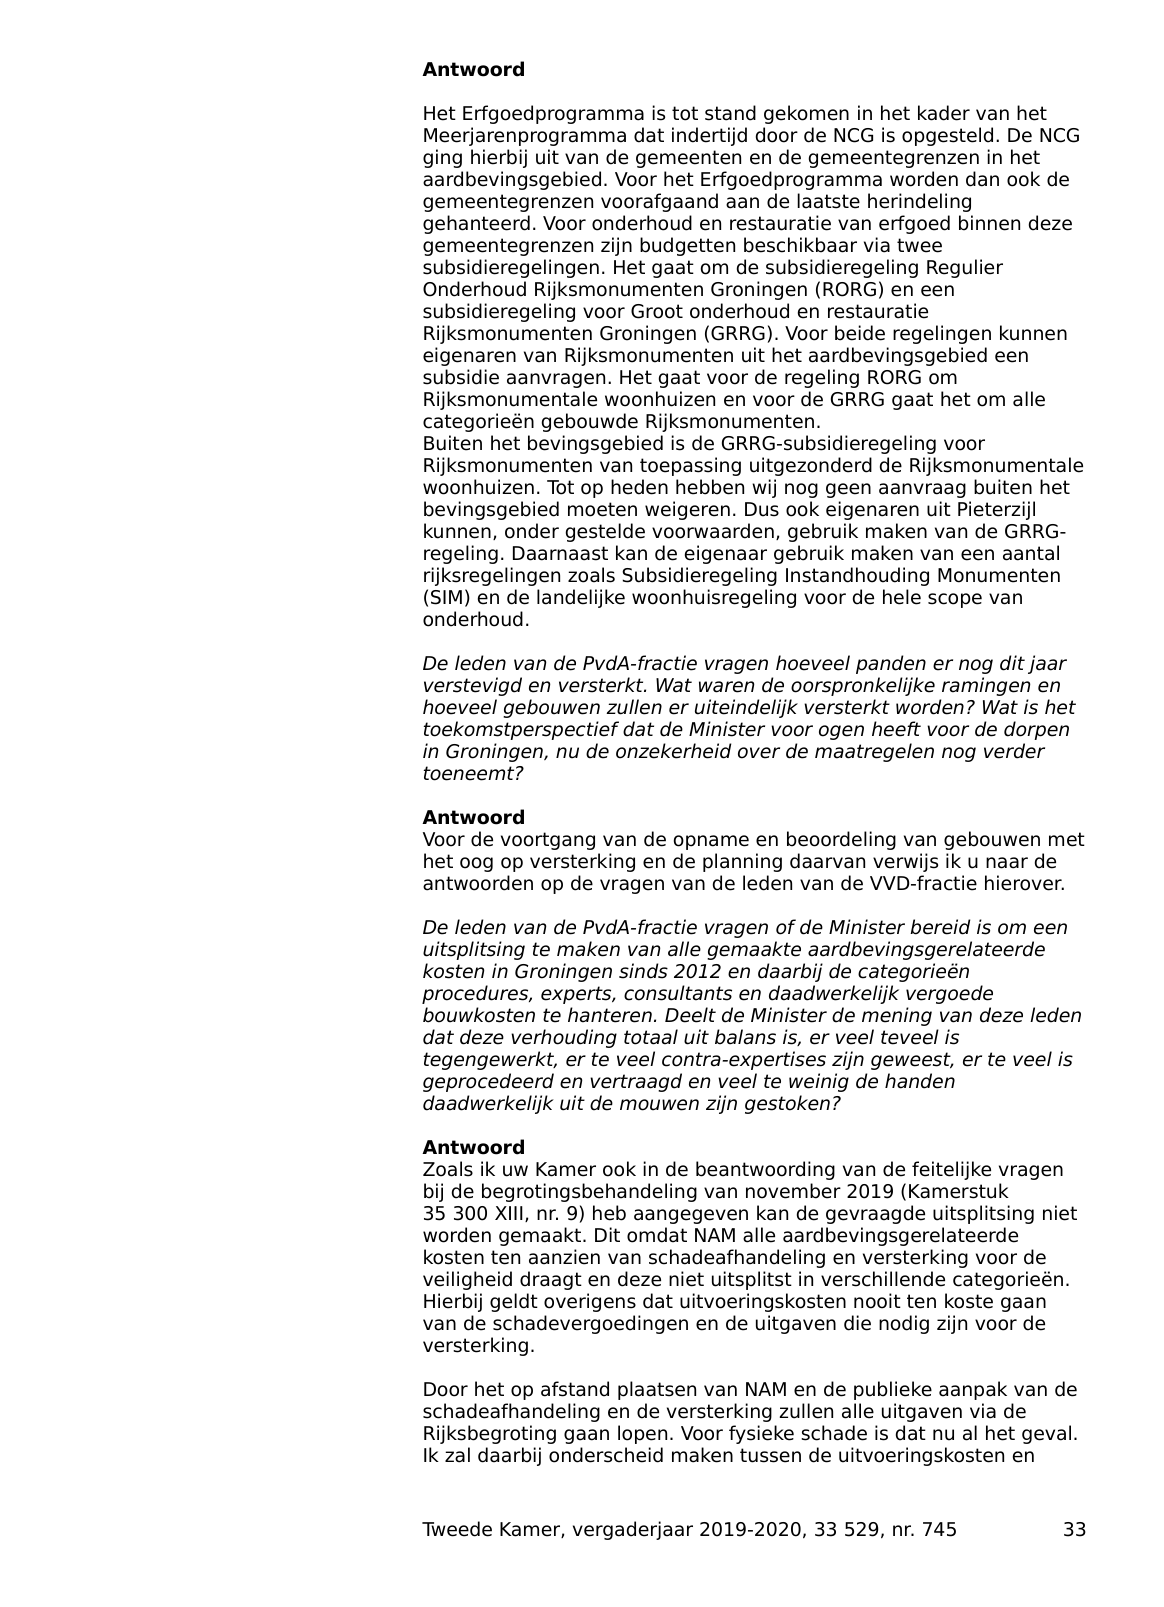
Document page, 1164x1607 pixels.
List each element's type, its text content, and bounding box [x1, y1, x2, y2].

subtitle Antwoord [422, 807, 1087, 829]
text Het Erfgoedprogramma is tot stand gekomen in het kader van het Meerjarenprogramma dat indertijd door de NCG is opgesteld. De NCG ging hierbij uit van de gemeenten en de gemeentegrenzen in het aardbevingsgebied. Voor het Erfgoedprogramma worden dan ook de gemeentegrenzen voorafgaand aan de laatste herindeling gehanteerd. Voor onderhoud en restauratie van erfgoed binnen deze gemeentegrenzen zijn budgetten beschikbaar via twee subsidieregelingen. Het gaat om de subsidieregeling Regulier Onderhoud Rijksmonumenten Groningen (RORG) en een subsidieregeling voor Groot onderhoud en restauratie Rijksmonumenten Groningen (GRRG). Voor beide regelingen kunnen eigenaren van Rijksmonumenten uit het aardbevingsgebied een subsidie aanvragen. Het gaat voor de regeling RORG om Rijksmonumentale woonhuizen en voor de GRRG gaat het om alle categorieën gebouwde Rijksmonumenten. [422, 103, 1087, 433]
text Door het op afstand plaatsen van NAM en de publieke aanpak van de schadeafhandeling en de versterking zullen alle uitgaven via de Rijksbegroting gaan lopen. Voor fysieke schade is dat nu al het geval. Ik zal daarbij onderscheid maken tussen de uitvoeringskosten en [422, 1379, 1087, 1467]
text De leden van de PvdA-fractie vragen of de Minister bereid is om een uitsplitsing te maken van alle gemaakte aardbevingsgerelateerde kosten in Groningen sinds 2012 en daarbij de categorieën procedures, experts, consultants en daadwerkelijk vergoede bouwkosten te hanteren. Deelt de Minister de mening van deze leden dat deze verhouding totaal uit balans is, er veel teveel is tegengewerkt, er te veel contra-expertises zijn geweest, er te veel is geprocedeerd en vertraagd en veel te weinig de handen daadwerkelijk uit de mouwen zijn gestoken? [422, 917, 1087, 1115]
subtitle Antwoord [422, 1137, 1087, 1159]
subtitle Antwoord [422, 59, 1087, 81]
text Zoals ik uw Kamer ook in de beantwoording van de feitelijke vragen bij de begrotingsbehandeling van november 2019 (Kamerstuk 35 300 XIII, nr. 9) heb aangegeven kan de gevraagde uitsplitsing niet worden gemaakt. Dit omdat NAM alle aardbevingsgerelateerde kosten ten aanzien van schadeafhandeling en versterking voor de veiligheid draagt en deze niet uitsplitst in verschillende categorieën. Hierbij geldt overigens dat uitvoeringskosten nooit ten koste gaan van de schadevergoedingen en de uitgaven die nodig zijn voor de versterking. [422, 1159, 1087, 1357]
text De leden van de PvdA-fractie vragen hoeveel panden er nog dit jaar verstevigd en versterkt. Wat waren de oorspronkelijke ramingen en hoeveel gebouwen zullen er uiteindelijk versterkt worden? Wat is het toekomstperspectief dat de Minister voor ogen heeft voor de dorpen in Groningen, nu de onzekerheid over de maatregelen nog verder toeneemt? [422, 653, 1087, 785]
text Buiten het bevingsgebied is de GRRG-subsidieregeling voor Rijksmonumenten van toepassing uitgezonderd de Rijksmonumentale woonhuizen. Tot op heden hebben wij nog geen aanvraag buiten het bevingsgebied moeten weigeren. Dus ook eigenaren uit Pieterzijl kunnen, onder gestelde voorwaarden, gebruik maken van de GRRG-regeling. Daarnaast kan de eigenaar gebruik maken van een aantal rijksregelingen zoals Subsidieregeling Instandhouding Monumenten (SIM) en de landelijke woonhuisregeling voor de hele scope van onderhoud. [422, 433, 1087, 631]
text Voor de voortgang van de opname en beoordeling van gebouwen met het oog op versterking en de planning daarvan verwijs ik u naar de antwoorden op de vragen van de leden van de VVD-fractie hierover. [422, 829, 1087, 895]
